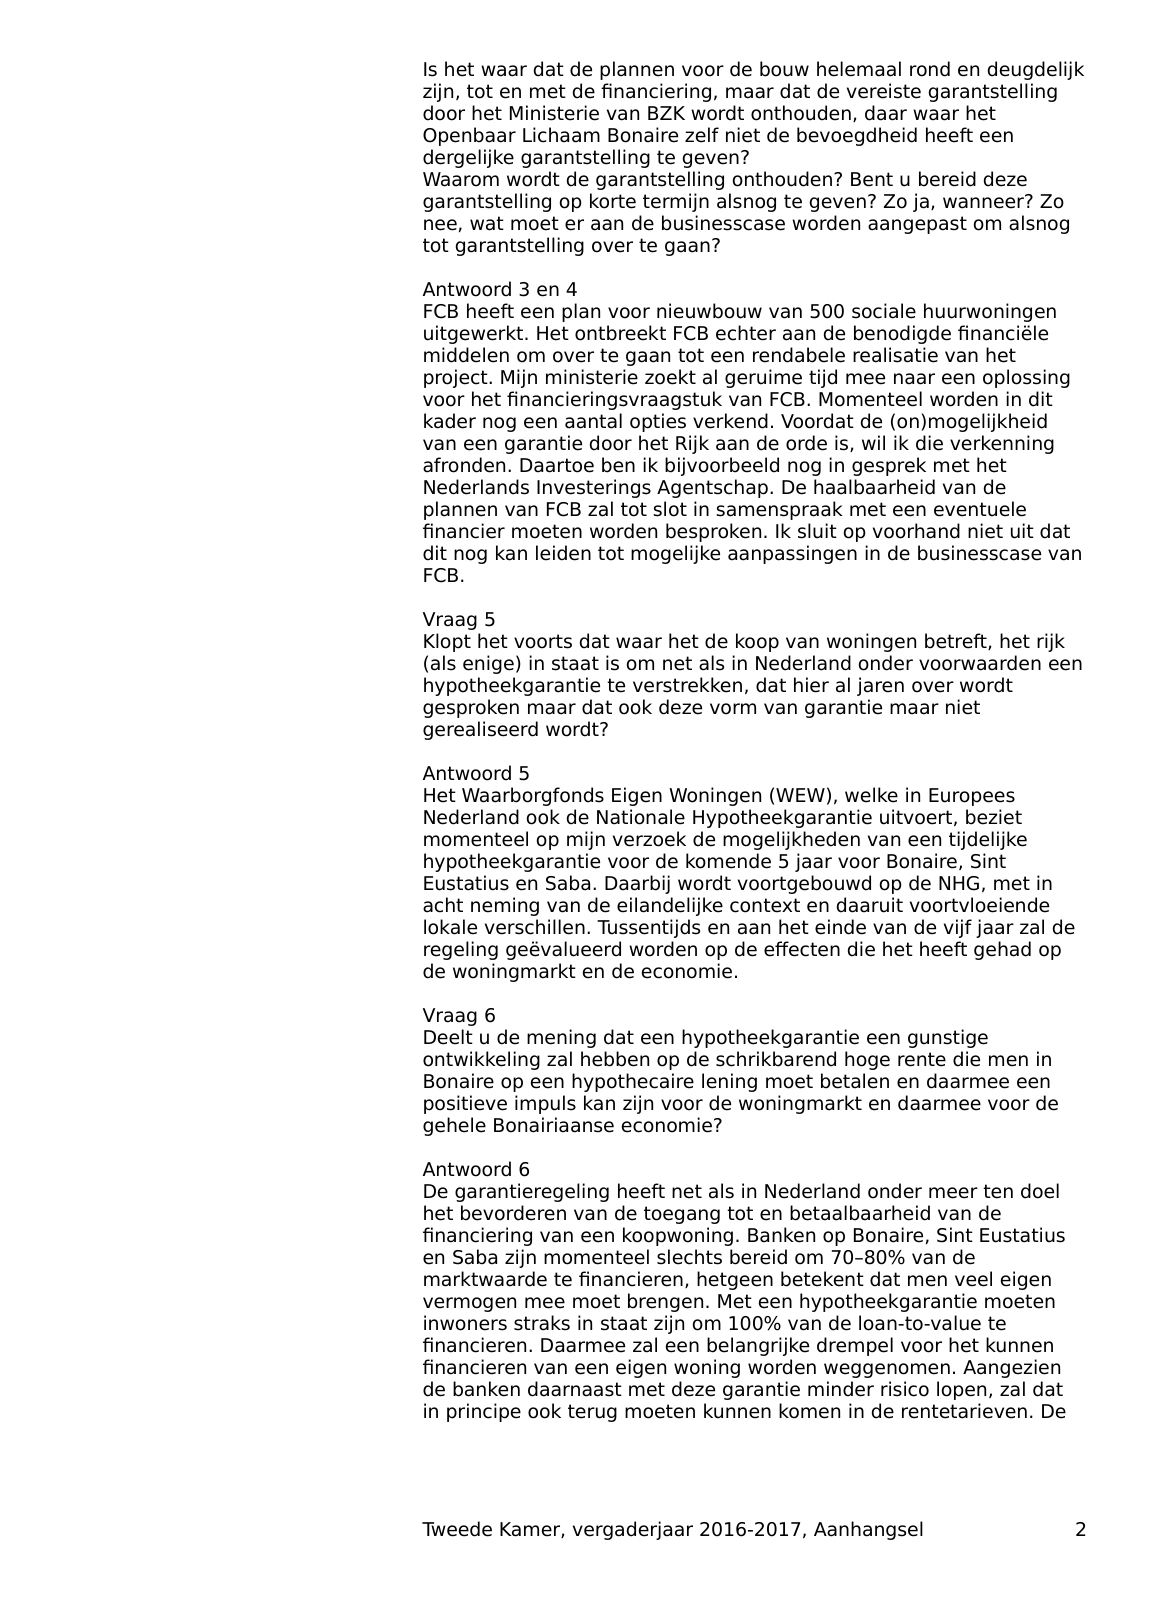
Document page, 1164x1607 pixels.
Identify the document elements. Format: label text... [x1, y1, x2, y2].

text Vraag 5 [422, 609, 1087, 631]
text Het Waarborgfonds Eigen Woningen (WEW), welke in Europees Nederland ook de Nationale Hypotheekgarantie uitvoert, beziet momenteel op mijn verzoek de mogelijkheden van een tijdelijke hypotheekgarantie voor de komende 5 jaar voor Bonaire, Sint Eustatius en Saba. Daarbij wordt voortgebouwd op de NHG, met in acht neming van de eilandelijke context en daaruit voortvloeiende lokale verschillen. Tussentijds en aan het einde van de vijf jaar zal de regeling geëvalueerd worden op de effecten die het heeft gehad op de woningmarkt en de economie. [422, 785, 1087, 983]
text Antwoord 6 [422, 1159, 1087, 1181]
text Klopt het voorts dat waar het de koop van woningen betreft, het rijk (als enige) in staat is om net als in Nederland onder voorwaarden een hypotheekgarantie te verstrekken, dat hier al jaren over wordt gesproken maar dat ook deze vorm van garantie maar niet gerealiseerd wordt? [422, 631, 1087, 741]
text Antwoord 3 en 4 [422, 279, 1087, 301]
text Antwoord 5 [422, 763, 1087, 785]
text FCB heeft een plan voor nieuwbouw van 500 sociale huurwoningen uitgewerkt. Het ontbreekt FCB echter aan de benodigde financiële middelen om over te gaan tot een rendabele realisatie van het project. Mijn ministerie zoekt al geruime tijd mee naar een oplossing voor het financieringsvraagstuk van FCB. Momenteel worden in dit kader nog een aantal opties verkend. Voordat de (on)mogelijkheid van een garantie door het Rijk aan de orde is, wil ik die verkenning afronden. Daartoe ben ik bijvoorbeeld nog in gesprek met het Nederlands Investerings Agentschap. De haalbaarheid van de plannen van FCB zal tot slot in samenspraak met een eventuele financier moeten worden besproken. Ik sluit op voorhand niet uit dat dit nog kan leiden tot mogelijke aanpassingen in de businesscase van FCB. [422, 301, 1087, 587]
text Vraag 6 [422, 1005, 1087, 1027]
text Is het waar dat de plannen voor de bouw helemaal rond en deugdelijk zijn, tot en met de financiering, maar dat de vereiste garantstelling door het Ministerie van BZK wordt onthouden, daar waar het Openbaar Lichaam Bonaire zelf niet de bevoegdheid heeft een dergelijke garantstelling te geven? [422, 59, 1087, 169]
text De garantieregeling heeft net als in Nederland onder meer ten doel het bevorderen van de toegang tot en betaalbaarheid van de financiering van een koopwoning. Banken op Bonaire, Sint Eustatius en Saba zijn momenteel slechts bereid om 70–80% van de marktwaarde te financieren, hetgeen betekent dat men veel eigen vermogen mee moet brengen. Met een hypotheekgarantie moeten inwoners straks in staat zijn om 100% van de loan-to-value te financieren. Daarmee zal een belangrijke drempel voor het kunnen financieren van een eigen woning worden weggenomen. Aangezien de banken daarnaast met deze garantie minder risico lopen, zal dat in principe ook terug moeten kunnen komen in de rentetarieven. De [422, 1181, 1087, 1423]
text Deelt u de mening dat een hypotheekgarantie een gunstige ontwikkeling zal hebben op de schrikbarend hoge rente die men in Bonaire op een hypothecaire lening moet betalen en daarmee een positieve impuls kan zijn voor de woningmarkt en daarmee voor de gehele Bonairiaanse economie? [422, 1027, 1087, 1137]
text Waarom wordt de garantstelling onthouden? Bent u bereid deze garantstelling op korte termijn alsnog te geven? Zo ja, wanneer? Zo nee, wat moet er aan de businesscase worden aangepast om alsnog tot garantstelling over te gaan? [422, 169, 1087, 257]
